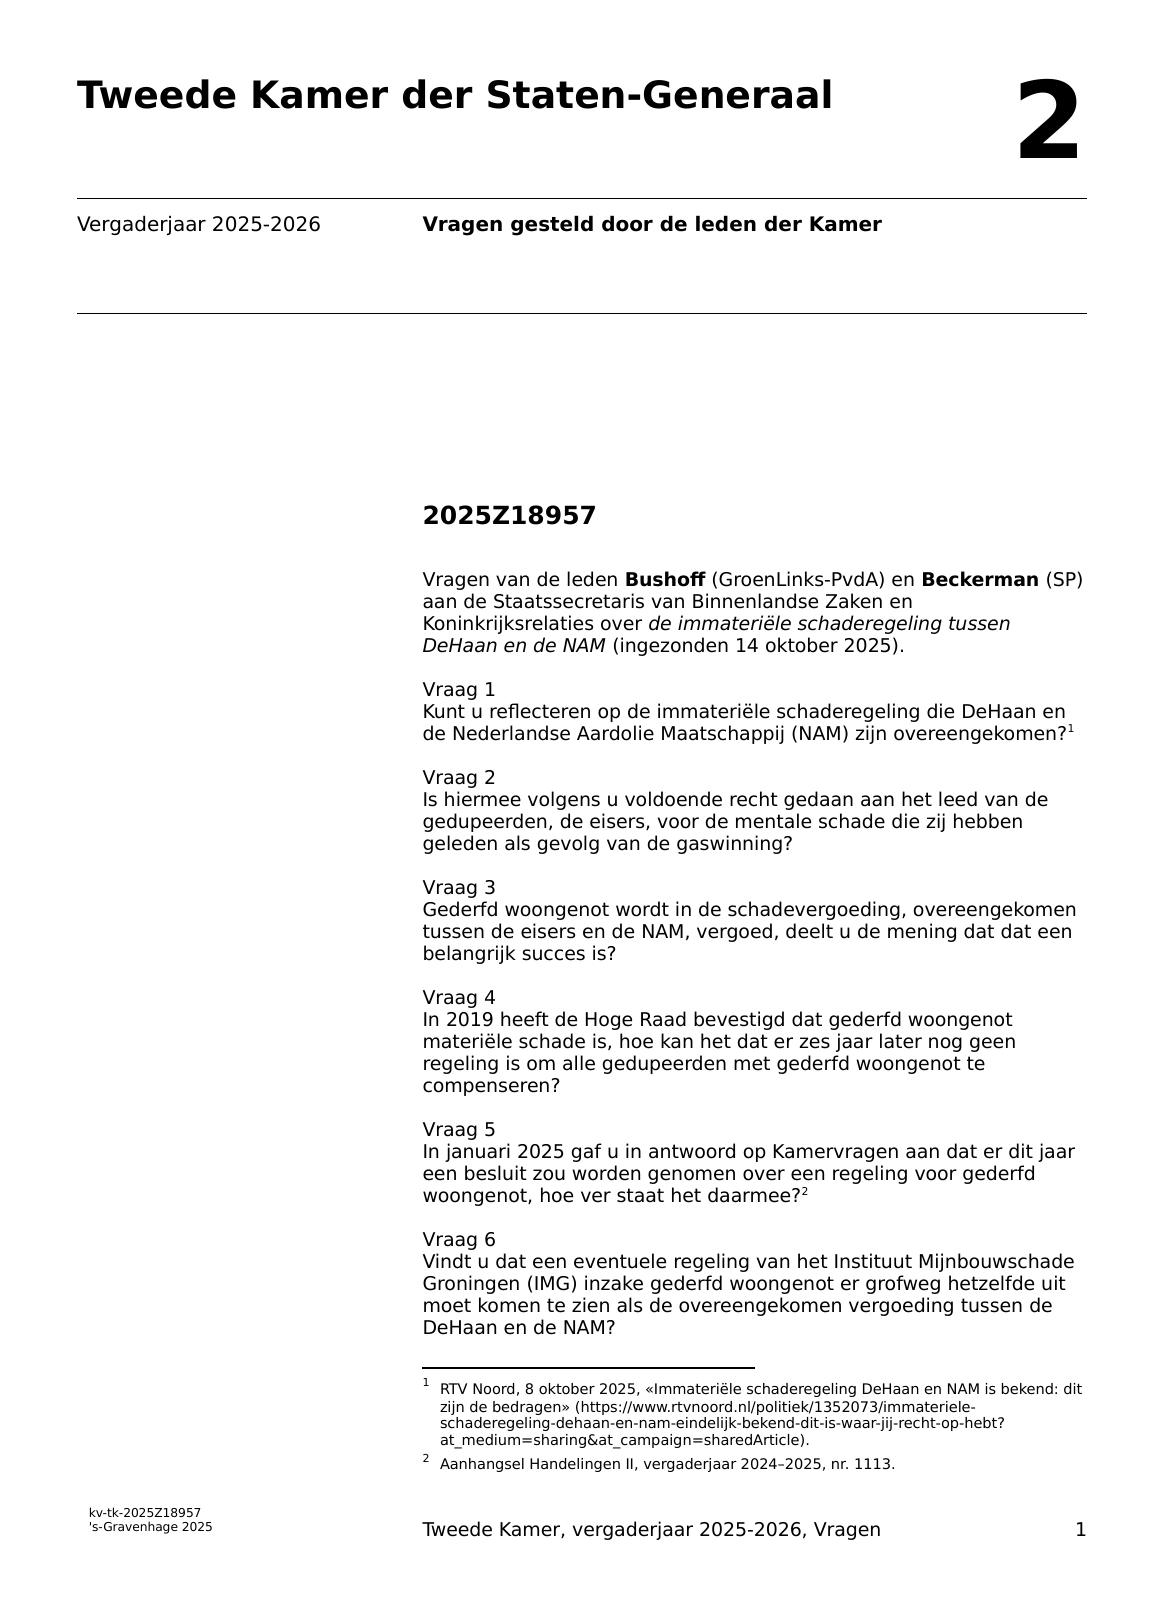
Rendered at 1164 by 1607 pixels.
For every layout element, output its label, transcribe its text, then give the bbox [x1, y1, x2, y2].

text Is hiermee volgens u voldoende recht gedaan aan het leed van de gedupeerden, de eisers, voor de mentale schade die zij hebben geleden als gevolg van de gaswinning? [422, 789, 1087, 855]
text kv-tk-2025Z18957 [88, 1506, 323, 1520]
text Aanhangsel Handelingen II, vergaderjaar 2024–2025, nr. 1113. [422, 1452, 1087, 1474]
text Gederfd woongenot wordt in de schadevergoeding, overeengekomen tussen de eisers en de NAM, vergoed, deelt u de mening dat dat een belangrijk succes is? [422, 899, 1087, 965]
text Vraag 3 [422, 877, 1087, 899]
text Vindt u dat een eventuele regeling van het Instituut Mijnbouwschade Groningen (IMG) inzake gederfd woongenot er grofweg hetzelfde uit moet komen te zien als de overeengekomen vergoeding tussen de DeHaan en de NAM? [422, 1251, 1087, 1339]
text 's-Gravenhage 2025 [88, 1520, 323, 1534]
text Vraag 2 [422, 767, 1087, 789]
table_cell Vergaderjaar 2025-2026 [77, 199, 422, 313]
table_header Tweede Kamer der Staten-Generaal [77, 59, 886, 198]
text In januari 2025 gaf u in antwoord op Kamervragen aan dat er dit jaar een besluit zou worden genomen over een regeling voor gederfd woongenot, hoe ver staat het daarmee? [422, 1141, 1087, 1207]
table_cell Vragen gesteld door de leden der Kamer [422, 199, 1087, 313]
text RTV Noord, 8 oktober 2025, «Immateriële schaderegeling DeHaan en NAM is bekend: dit zijn de bedragen» (https://www.rtvnoord.nl/politiek/1352073/immateriele-schaderegeling-dehaan-en-nam-eindelijk-bekend-dit-is-waar-jij-recht-op-hebt?at_medium=sharing&at_campaign=sharedArticle). [422, 1377, 1087, 1449]
text 2025Z18957 [422, 501, 1087, 531]
text Vraag 6 [422, 1229, 1087, 1251]
text Vragen van de leden Bushoff (GroenLinks-PvdA) en Beckerman (SP) aan de Staatssecretaris van Binnenlandse Zaken en Koninkrijksrelaties over de immateriële schaderegeling tussen DeHaan en de NAM (ingezonden 14 oktober 2025). [422, 569, 1087, 657]
table_header 2 [886, 59, 1087, 198]
text In 2019 heeft de Hoge Raad bevestigd dat gederfd woongenot materiële schade is, hoe kan het dat er zes jaar later nog geen regeling is om alle gedupeerden met gederfd woongenot te compenseren? [422, 1009, 1087, 1097]
text Kunt u reflecteren op de immateriële schaderegeling die DeHaan en de Nederlandse Aardolie Maatschappij (NAM) zijn overeengekomen? [422, 701, 1087, 745]
text Vraag 5 [422, 1119, 1087, 1141]
text Vraag 4 [422, 987, 1087, 1009]
text Vraag 1 [422, 679, 1087, 701]
